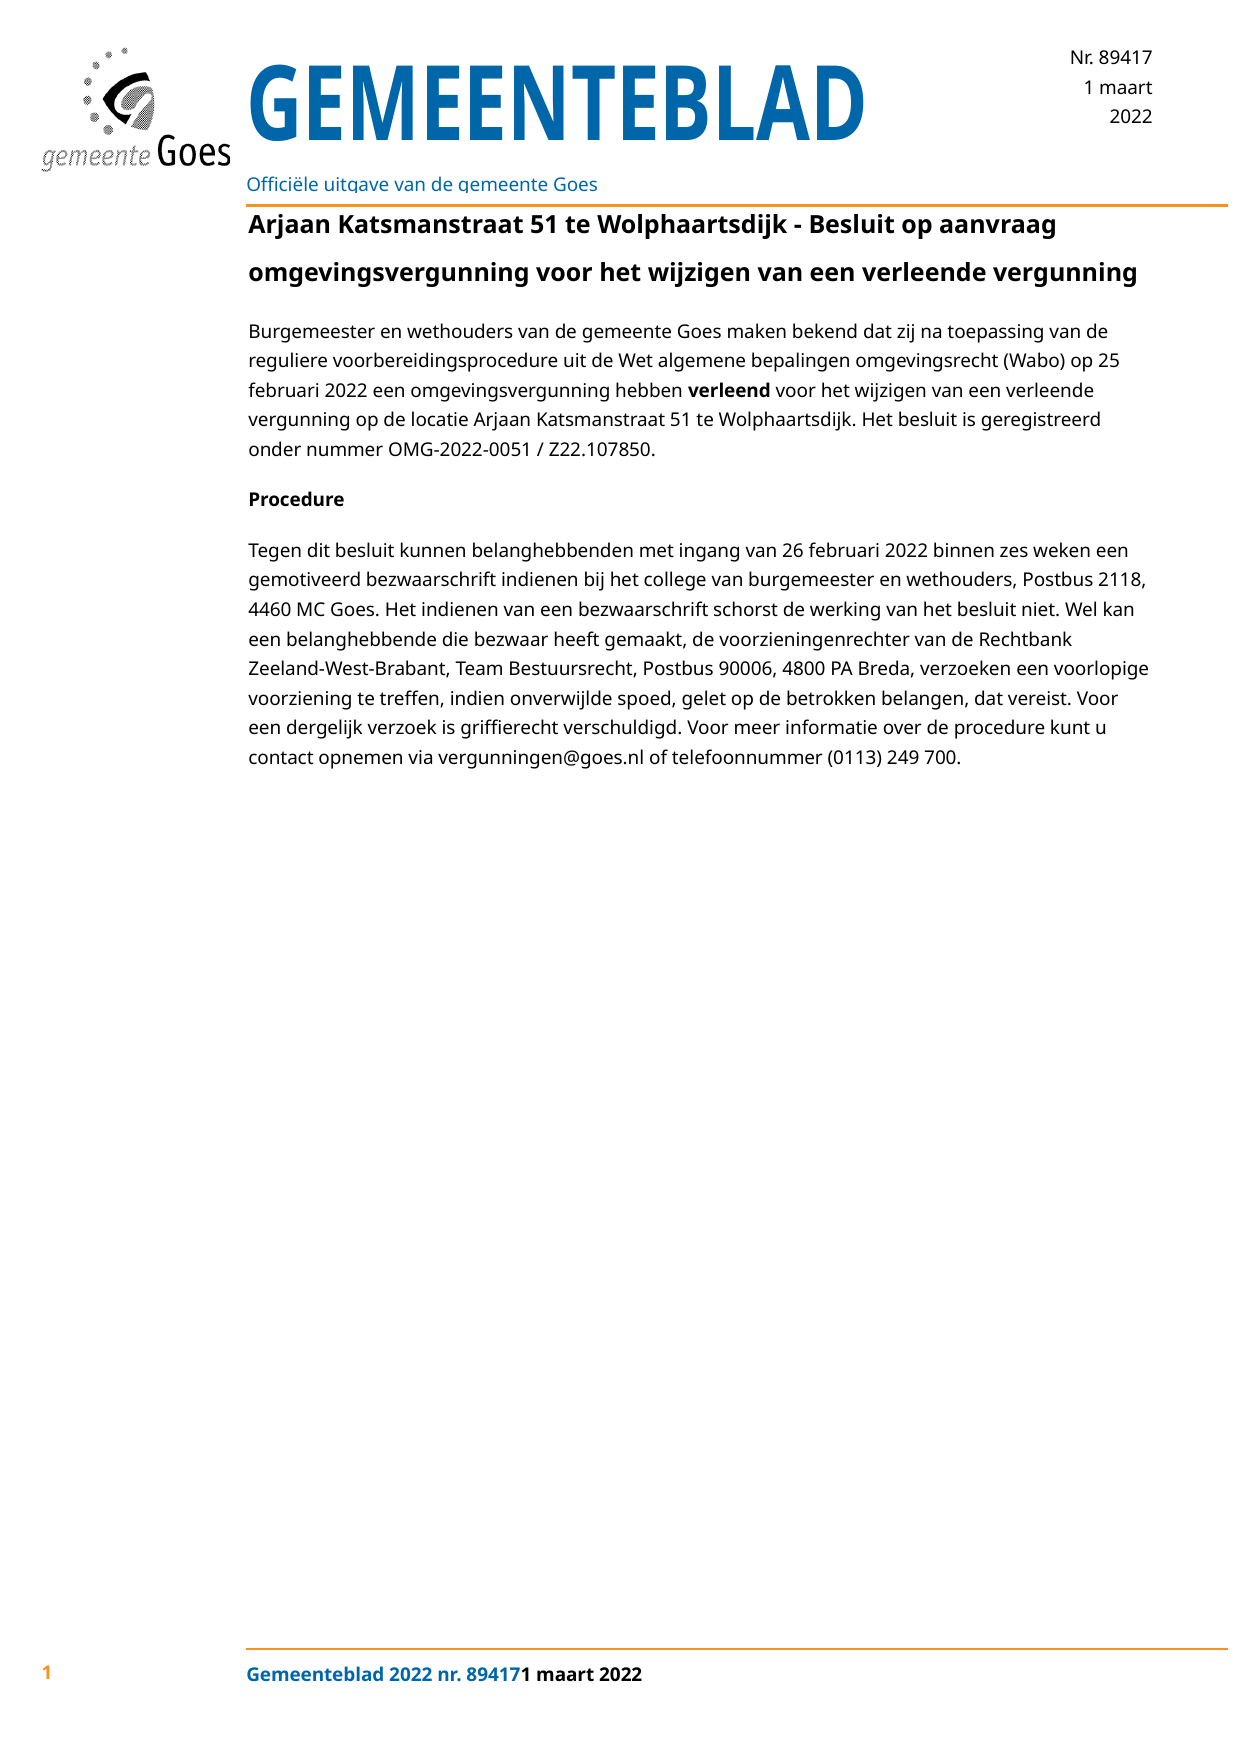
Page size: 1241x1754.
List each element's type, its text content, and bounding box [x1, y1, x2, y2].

text Procedure [248, 487, 1152, 512]
text Burgemeester en wethouders van de gemeente Goes maken bekend dat zij na toepassing van de reguliere voorbereidingsprocedure uit de Wet algemene bepalingen omgevingsrecht (Wabo) op 25 februari 2022 een omgevingsvergunning hebben verleend voor het wijzigen van een verleende vergunning op de locatie Arjaan Katsmanstraat 51 te Wolphaartsdijk. Het besluit is geregistreerd onder nummer OMG-2022-0051 / Z22.107850. [248, 318, 1152, 462]
text Arjaan Katsmanstraat 51 te Wolphaartsdijk - Besluit op aanvraag omgevingsvergunning voor het wijzigen van een verleende vergunning [248, 207, 1152, 288]
text Tegen dit besluit kunnen belanghebbenden met ingang van 26 februari 2022 binnen zes weken een gemotiveerd bezwaarschrift indienen bij het college van burgemeester en wethouders, Postbus 2118, 4460 MC Goes. Het indienen van een bezwaarschrift schorst de werking van het besluit niet. Wel kan een belanghebbende die bezwaar heeft gemaakt, de voorzieningenrechter van de Rechtbank Zeeland-West-Brabant, Team Bestuursrecht, Postbus 90006, 4800 PA Breda, verzoeken een voorlopige voorziening te treffen, indien onverwijlde spoed, gelet op de betrokken belangen, dat vereist. Voor een dergelijk verzoek is griffierecht verschuldigd. Voor meer informatie over de procedure kunt u contact opnemen via vergunningen@goes.nl of telefoonnummer (0113) 249 700. [248, 537, 1152, 770]
picture [41, 47, 231, 172]
